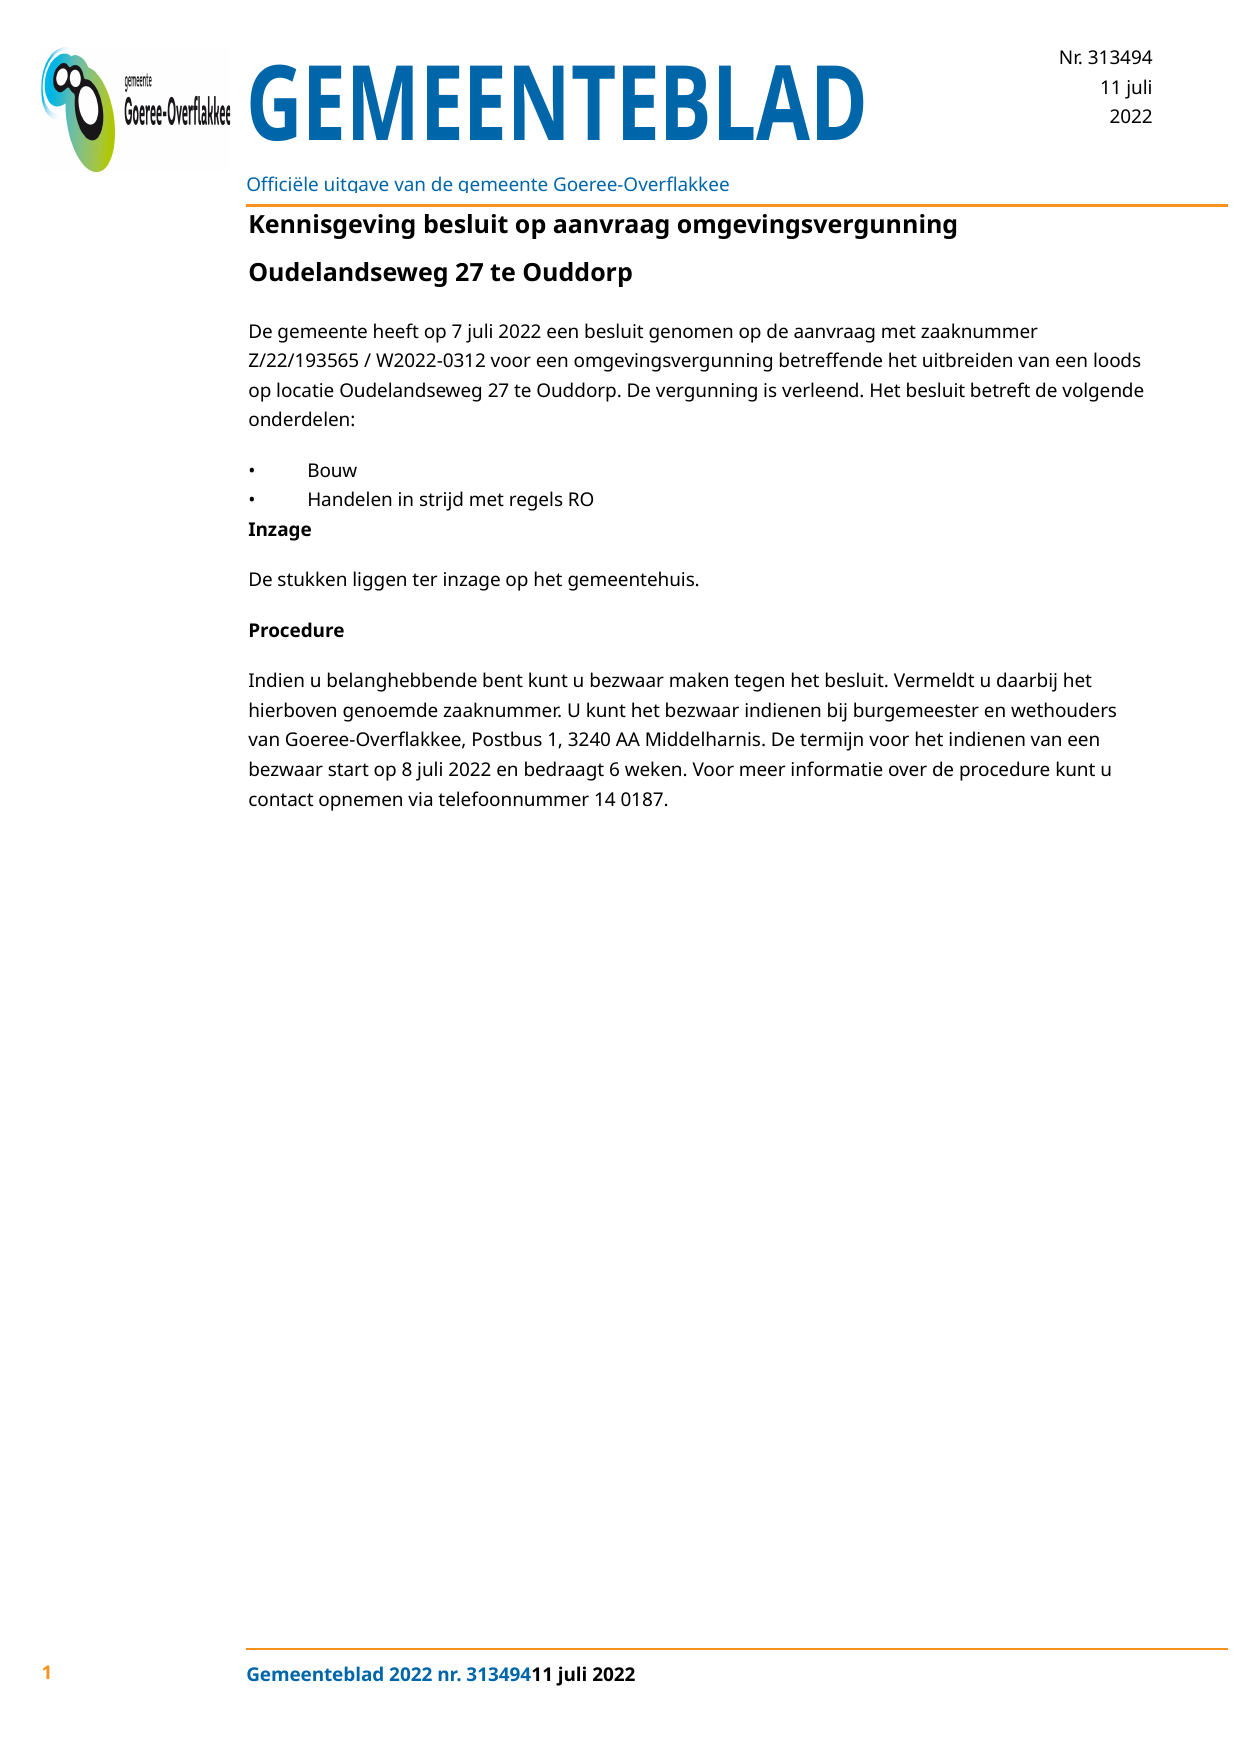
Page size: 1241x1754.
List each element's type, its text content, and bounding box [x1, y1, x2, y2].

text Indien u belanghebbende bent kunt u bezwaar maken tegen het besluit. Vermeldt u daarbij het hierboven genoemde zaaknummer. U kunt het bezwaar indienen bij burgemeester en wethouders van Goeree-Overflakkee, Postbus 1, 3240 AA Middelharnis. De termijn voor het indienen van een bezwaar start op 8 juli 2022 en bedraagt 6 weken. Voor meer informatie over de procedure kunt u contact opnemen via telefoonnummer 14 0187. [248, 667, 1152, 812]
text Procedure [248, 617, 1152, 643]
list Handelen in strijd met regels RO [248, 487, 1152, 512]
picture [41, 47, 231, 172]
text Kennisgeving besluit op aanvraag omgevingsvergunning Oudelandseweg 27 te Ouddorp [248, 207, 1152, 288]
list Bouw [248, 457, 1152, 483]
text De gemeente heeft op 7 juli 2022 een besluit genomen op de aanvraag met zaaknummer Z/22/193565 / W2022-0312 voor een omgevingsvergunning betreffende het uitbreiden van een loods op locatie Oudelandseweg 27 te Ouddorp. De vergunning is verleend. Het besluit betreft de volgende onderdelen: [248, 318, 1152, 432]
text De stukken liggen ter inzage op het gemeentehuis. [248, 567, 1152, 592]
text Inzage [248, 516, 1152, 542]
